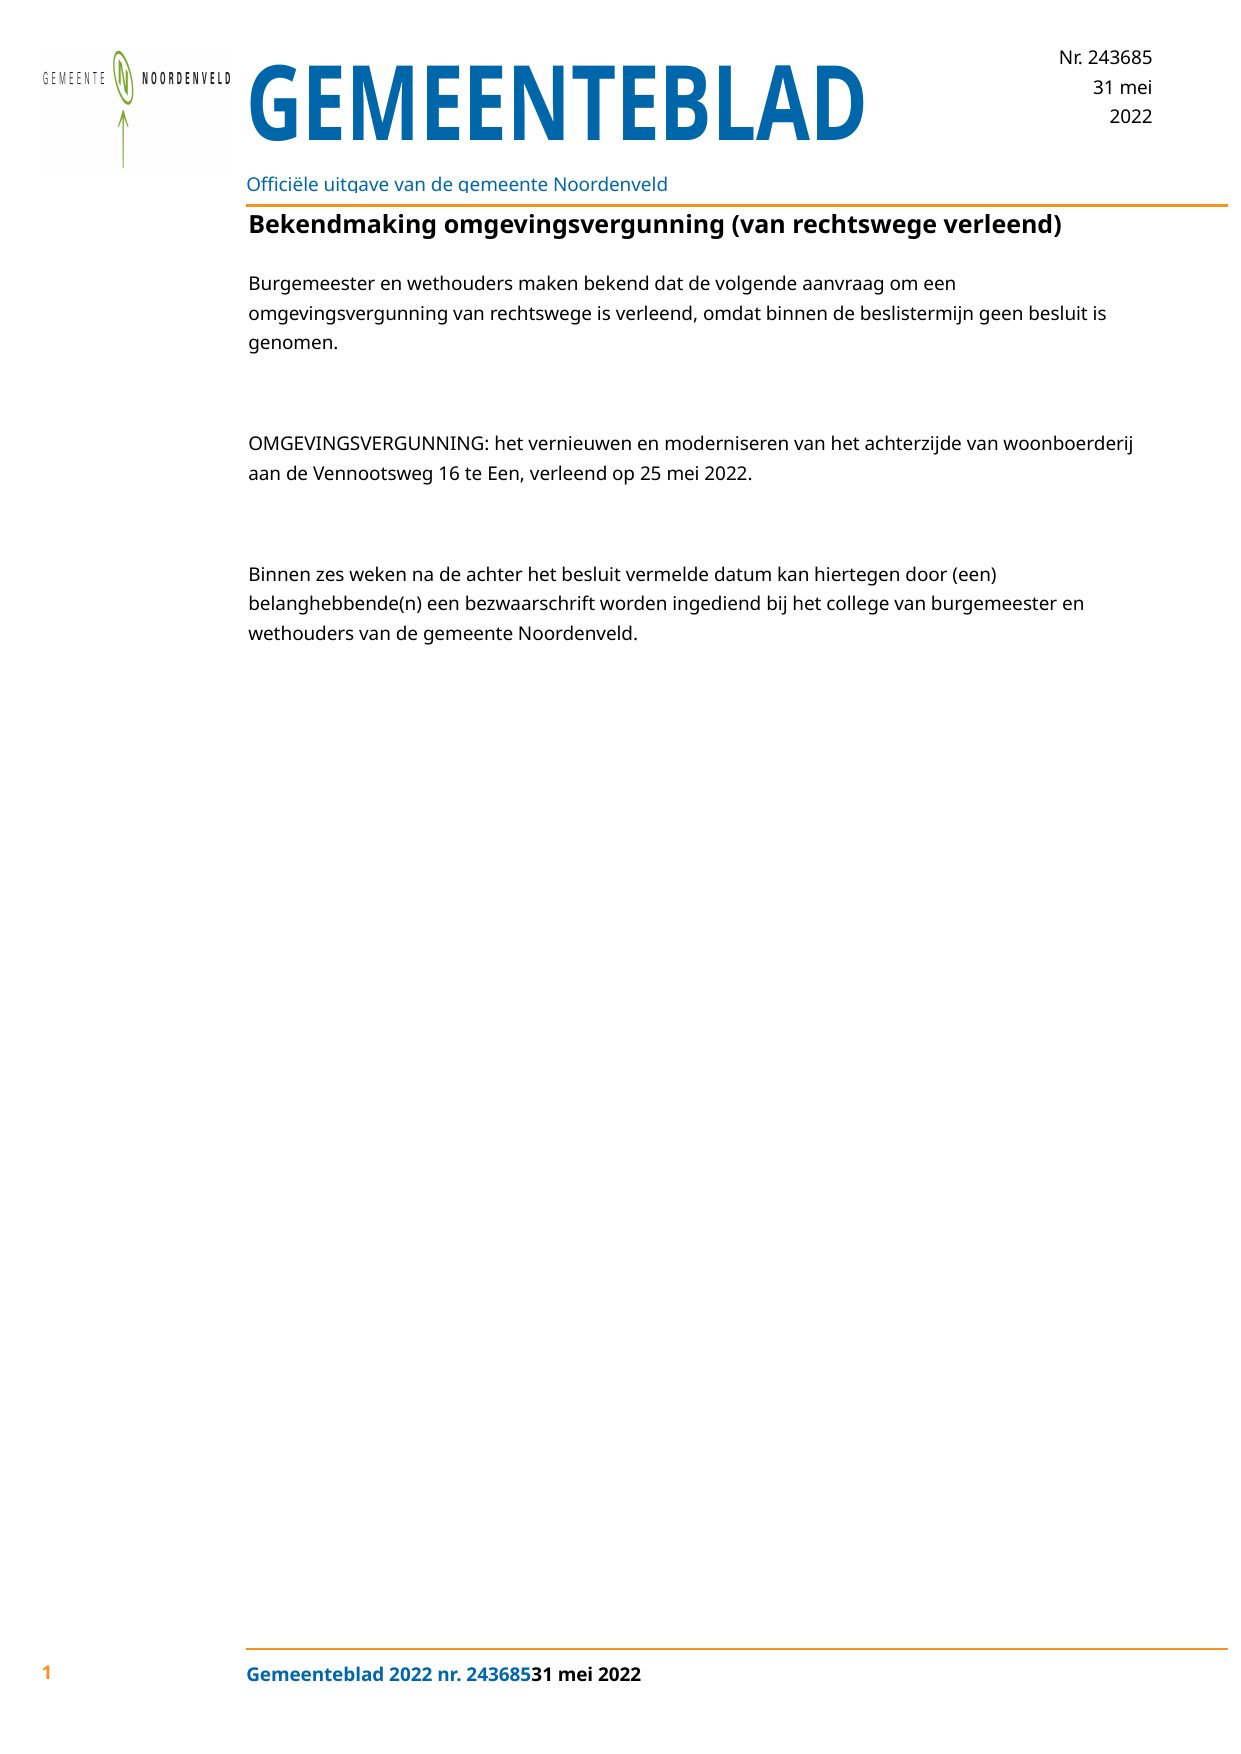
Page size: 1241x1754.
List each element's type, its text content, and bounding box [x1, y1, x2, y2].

picture [41, 47, 231, 172]
text OMGEVINGSVERGUNNING: het vernieuwen en moderniseren van het achterzijde van woonboerderij aan de Vennootsweg 16 te Een, verleend op 25 mei 2022. [248, 430, 1152, 486]
text Binnen zes weken na de achter het besluit vermelde datum kan hiertegen door (een) belanghebbende(n) een bezwaarschrift worden ingediend bij het college van burgemeester en wethouders van de gemeente Noordenveld. [248, 561, 1152, 646]
text Bekendmaking omgevingsvergunning (van rechtswege verleend) [248, 207, 1152, 241]
text Burgemeester en wethouders maken bekend dat de volgende aanvraag om een omgevingsvergunning van rechtswege is verleend, omdat binnen de beslistermijn geen besluit is genomen. [248, 270, 1152, 355]
